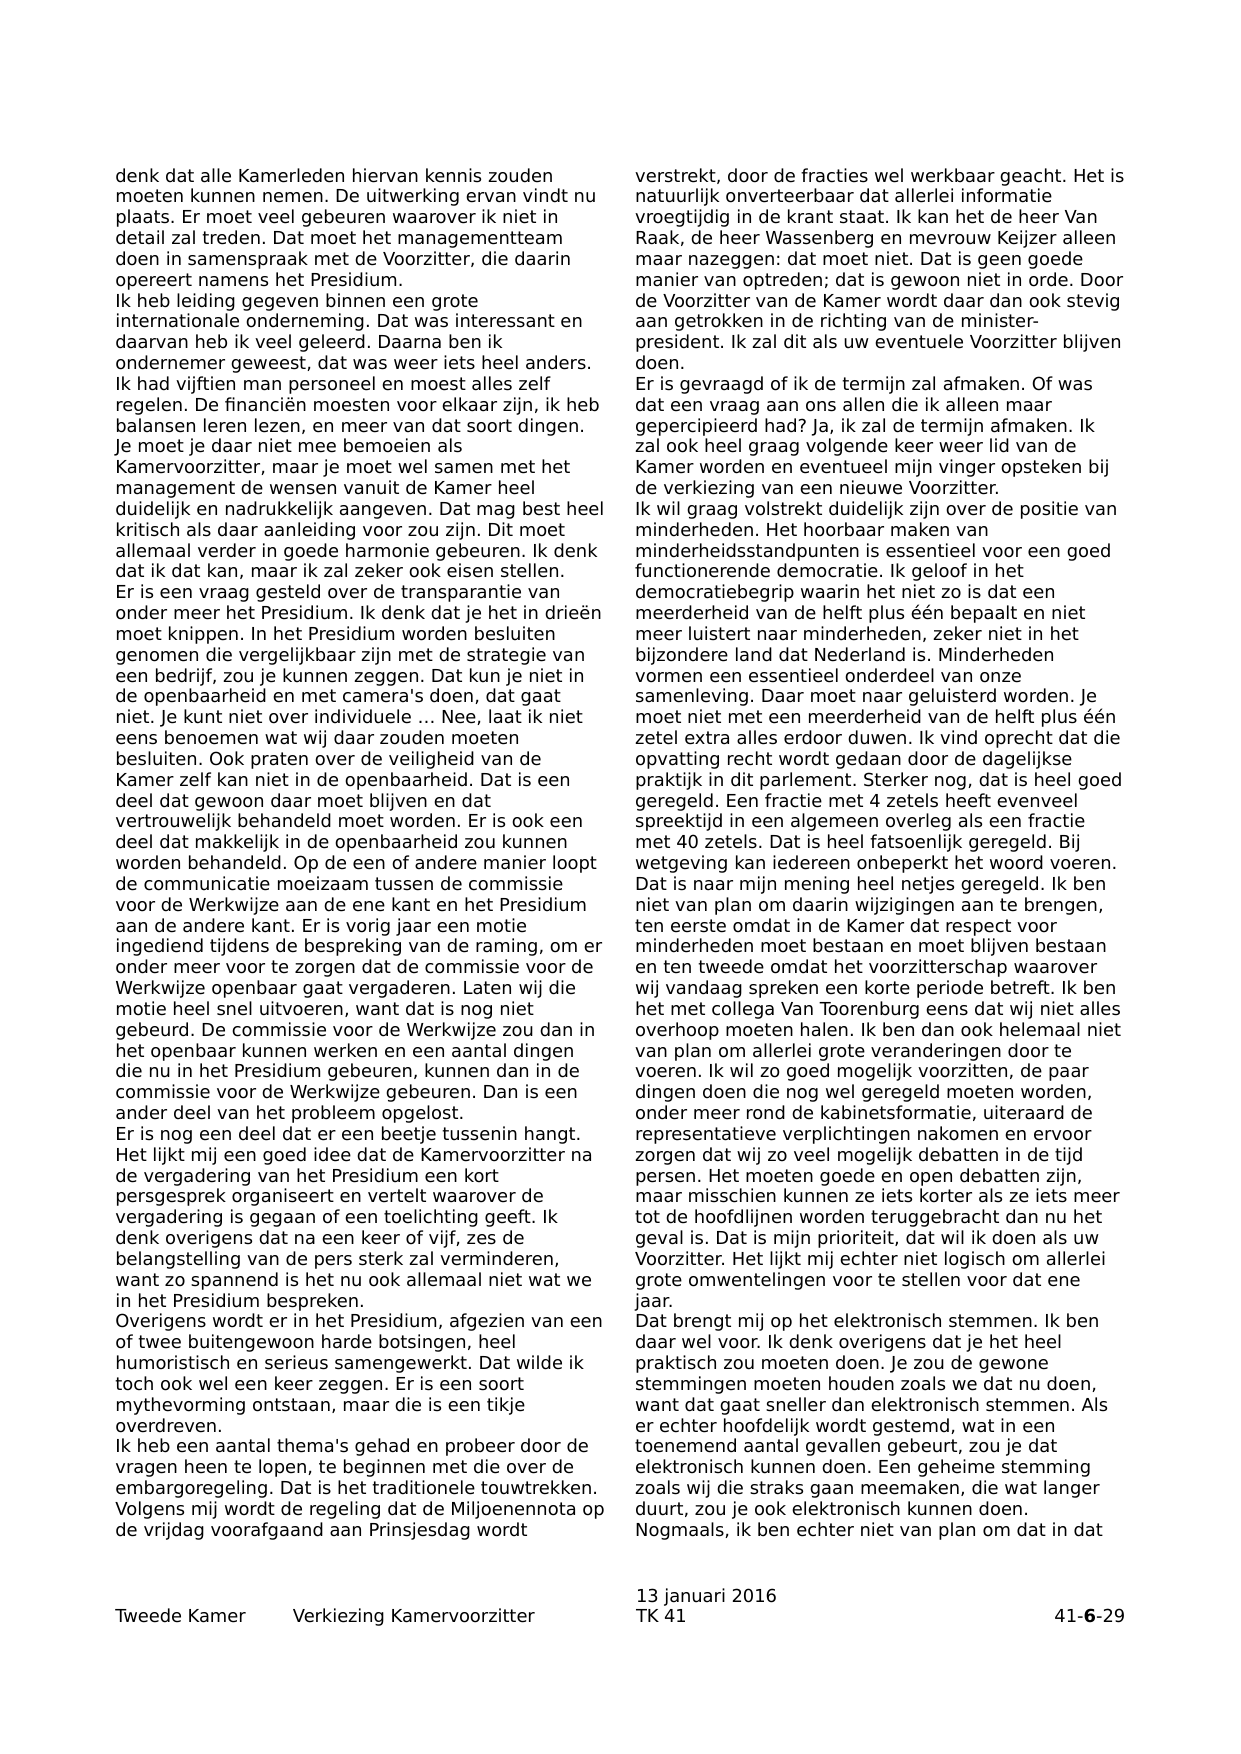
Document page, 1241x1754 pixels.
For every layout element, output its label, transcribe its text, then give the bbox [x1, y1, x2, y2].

text denk dat alle Kamerleden hiervan kennis zouden moeten kunnen nemen. De uitwerking ervan vindt nu plaats. Er moet veel gebeuren waarover ik niet in detail zal treden. Dat moet het managementteam doen in samenspraak met de Voorzitter, die daarin opereert namens het Presidium. [115, 165, 605, 290]
text Ik heb leiding gegeven binnen een grote internationale onderneming. Dat was interessant en daarvan heb ik veel geleerd. Daarna ben ik ondernemer geweest, dat was weer iets heel anders. Ik had vijftien man personeel en moest alles zelf regelen. De financiën moesten voor elkaar zijn, ik heb balansen leren lezen, en meer van dat soort dingen. Je moet je daar niet mee bemoeien als Kamervoorzitter, maar je moet wel samen met het management de wensen vanuit de Kamer heel duidelijk en nadrukkelijk aangeven. Dat mag best heel kritisch als daar aanleiding voor zou zijn. Dit moet allemaal verder in goede harmonie gebeuren. Ik denk dat ik dat kan, maar ik zal zeker ook eisen stellen. [115, 290, 605, 582]
text Er is nog een deel dat er een beetje tussenin hangt. Het lijkt mij een goed idee dat de Kamervoorzitter na de vergadering van het Presidium een kort persgesprek organiseert en vertelt waarover de vergadering is gegaan of een toelichting geeft. Ik denk overigens dat na een keer of vijf, zes de belangstelling van de pers sterk zal verminderen, want zo spannend is het nu ook allemaal niet wat we in het Presidium bespreken. [115, 1124, 605, 1311]
text Er is een vraag gesteld over de transparantie van onder meer het Presidium. Ik denk dat je het in drieën moet knippen. In het Presidium worden besluiten genomen die vergelijkbaar zijn met de strategie van een bedrijf, zou je kunnen zeggen. Dat kun je niet in de openbaarheid en met camera's doen, dat gaat niet. Je kunt niet over individuele … Nee, laat ik niet eens benoemen wat wij daar zouden moeten besluiten. Ook praten over de veiligheid van de Kamer zelf kan niet in de openbaarheid. Dat is een deel dat gewoon daar moet blijven en dat vertrouwelijk behandeld moet worden. Er is ook een deel dat makkelijk in de openbaarheid zou kunnen worden behandeld. Op de een of andere manier loopt de communicatie moeizaam tussen de commissie voor de Werkwijze aan de ene kant en het Presidium aan de andere kant. Er is vorig jaar een motie ingediend tijdens de bespreking van de raming, om er onder meer voor te zorgen dat de commissie voor de Werkwijze openbaar gaat vergaderen. Laten wij die motie heel snel uitvoeren, want dat is nog niet gebeurd. De commissie voor de Werkwijze zou dan in het openbaar kunnen werken en een aantal dingen die nu in het Presidium gebeuren, kunnen dan in de commissie voor de Werkwijze gebeuren. Dan is een ander deel van het probleem opgelost. [115, 582, 605, 1124]
text Er is gevraagd of ik de termijn zal afmaken. Of was dat een vraag aan ons allen die ik alleen maar gepercipieerd had? Ja, ik zal de termijn afmaken. Ik zal ook heel graag volgende keer weer lid van de Kamer worden en eventueel mijn vinger opsteken bij de verkiezing van een nieuwe Voorzitter. [635, 374, 1125, 499]
text Ik heb een aantal thema's gehad en probeer door de vragen heen te lopen, te beginnen met die over de embargoregeling. Dat is het traditionele touwtrekken. Volgens mij wordt de regeling dat de Miljoenennota op de vrijdag voorafgaand aan Prinsjesdag wordt [115, 1436, 605, 1540]
text Dat brengt mij op het elektronisch stemmen. Ik ben daar wel voor. Ik denk overigens dat je het heel praktisch zou moeten doen. Je zou de gewone stemmingen moeten houden zoals we dat nu doen, want dat gaat sneller dan elektronisch stemmen. Als er echter hoofdelijk wordt gestemd, wat in een toenemend aantal gevallen gebeurt, zou je dat elektronisch kunnen doen. Een geheime stemming zoals wij die straks gaan meemaken, die wat langer duurt, zou je ook elektronisch kunnen doen. Nogmaals, ik ben echter niet van plan om dat in dat [635, 1311, 1125, 1540]
text verstrekt, door de fracties wel werkbaar geacht. Het is natuurlijk onverteerbaar dat allerlei informatie vroegtijdig in de krant staat. Ik kan het de heer Van Raak, de heer Wassenberg en mevrouw Keijzer alleen maar nazeggen: dat moet niet. Dat is geen goede manier van optreden; dat is gewoon niet in orde. Door de Voorzitter van de Kamer wordt daar dan ook stevig aan getrokken in de richting van de minister-president. Ik zal dit als uw eventuele Voorzitter blijven doen. [635, 165, 1125, 374]
text Overigens wordt er in het Presidium, afgezien van een of twee buitengewoon harde botsingen, heel humoristisch en serieus samengewerkt. Dat wilde ik toch ook wel een keer zeggen. Er is een soort mythevorming ontstaan, maar die is een tikje overdreven. [115, 1311, 605, 1436]
text Ik wil graag volstrekt duidelijk zijn over de positie van minderheden. Het hoorbaar maken van minderheidsstandpunten is essentieel voor een goed functionerende democratie. Ik geloof in het democratiebegrip waarin het niet zo is dat een meerderheid van de helft plus één bepaalt en niet meer luistert naar minderheden, zeker niet in het bijzondere land dat Nederland is. Minderheden vormen een essentieel onderdeel van onze samenleving. Daar moet naar geluisterd worden. Je moet niet met een meerderheid van de helft plus één zetel extra alles erdoor duwen. Ik vind oprecht dat die opvatting recht wordt gedaan door de dagelijkse praktijk in dit parlement. Sterker nog, dat is heel goed geregeld. Een fractie met 4 zetels heeft evenveel spreektijd in een algemeen overleg als een fractie met 40 zetels. Dat is heel fatsoenlijk geregeld. Bij wetgeving kan iedereen onbeperkt het woord voeren. Dat is naar mijn mening heel netjes geregeld. Ik ben niet van plan om daarin wijzigingen aan te brengen, ten eerste omdat in de Kamer dat respect voor minderheden moet bestaan en moet blijven bestaan en ten tweede omdat het voorzitterschap waarover wij vandaag spreken een korte periode betreft. Ik ben het met collega Van Toorenburg eens dat wij niet alles overhoop moeten halen. Ik ben dan ook helemaal niet van plan om allerlei grote veranderingen door te voeren. Ik wil zo goed mogelijk voorzitten, de paar dingen doen die nog wel geregeld moeten worden, onder meer rond de kabinetsformatie, uiteraard de representatieve verplichtingen nakomen en ervoor zorgen dat wij zo veel mogelijk debatten in de tijd persen. Het moeten goede en open debatten zijn, maar misschien kunnen ze iets korter als ze iets meer tot de hoofdlijnen worden teruggebracht dan nu het geval is. Dat is mijn prioriteit, dat wil ik doen als uw Voorzitter. Het lijkt mij echter niet logisch om allerlei grote omwentelingen voor te stellen voor dat ene jaar. [635, 499, 1125, 1311]
